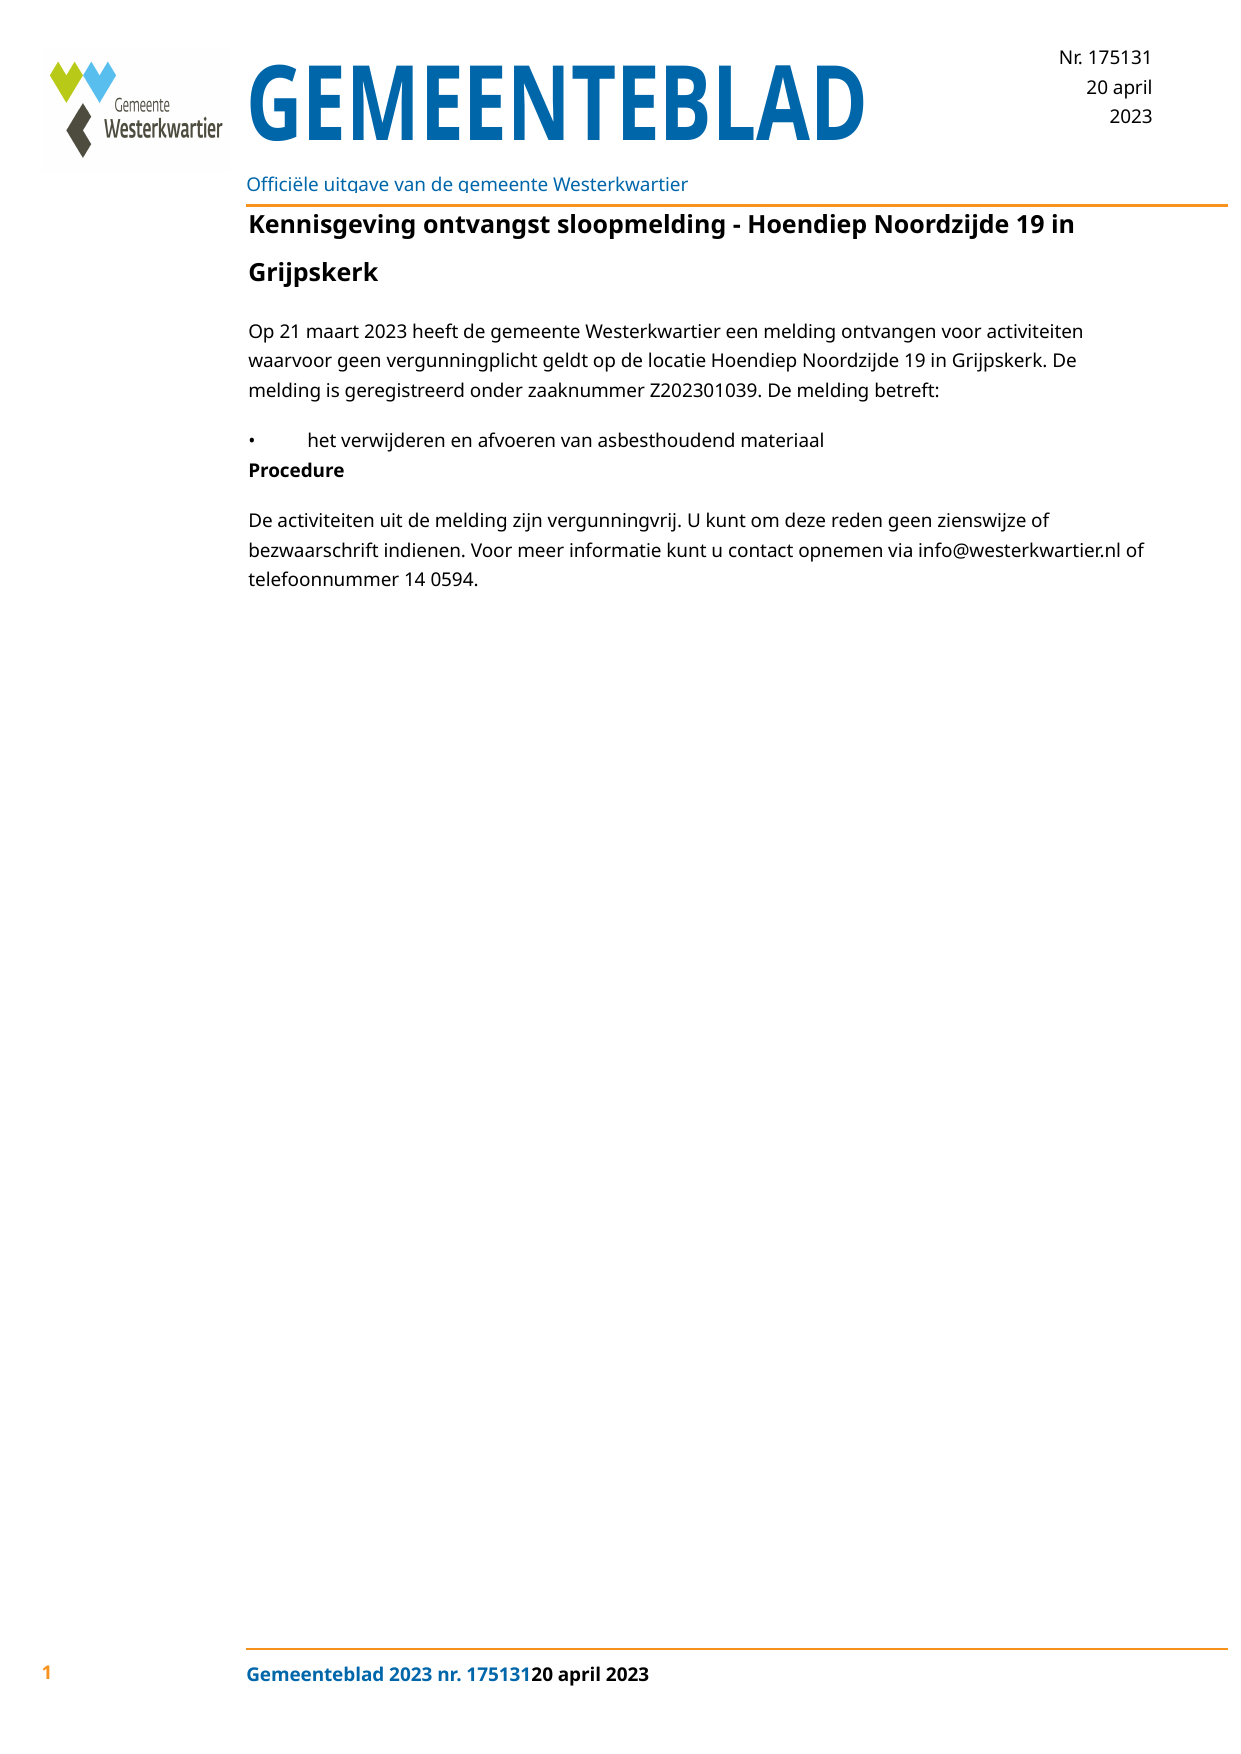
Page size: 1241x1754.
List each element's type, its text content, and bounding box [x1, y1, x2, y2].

text Kennisgeving ontvangst sloopmelding - Hoendiep Noordzijde 19 in Grijpskerk [248, 207, 1152, 288]
list het verwijderen en afvoeren van asbesthoudend materiaal [248, 427, 1152, 453]
text Procedure [248, 457, 1152, 483]
picture [41, 47, 231, 172]
text Op 21 maart 2023 heeft de gemeente Westerkwartier een melding ontvangen voor activiteiten waarvoor geen vergunningplicht geldt op de locatie Hoendiep Noordzijde 19 in Grijpskerk. De melding is geregistreerd onder zaaknummer Z202301039. De melding betreft: [248, 318, 1152, 403]
text De activiteiten uit de melding zijn vergunningvrij. U kunt om deze reden geen zienswijze of bezwaarschrift indienen. Voor meer informatie kunt u contact opnemen via info@westerkwartier.nl of telefoonnummer 14 0594. [248, 507, 1152, 592]
